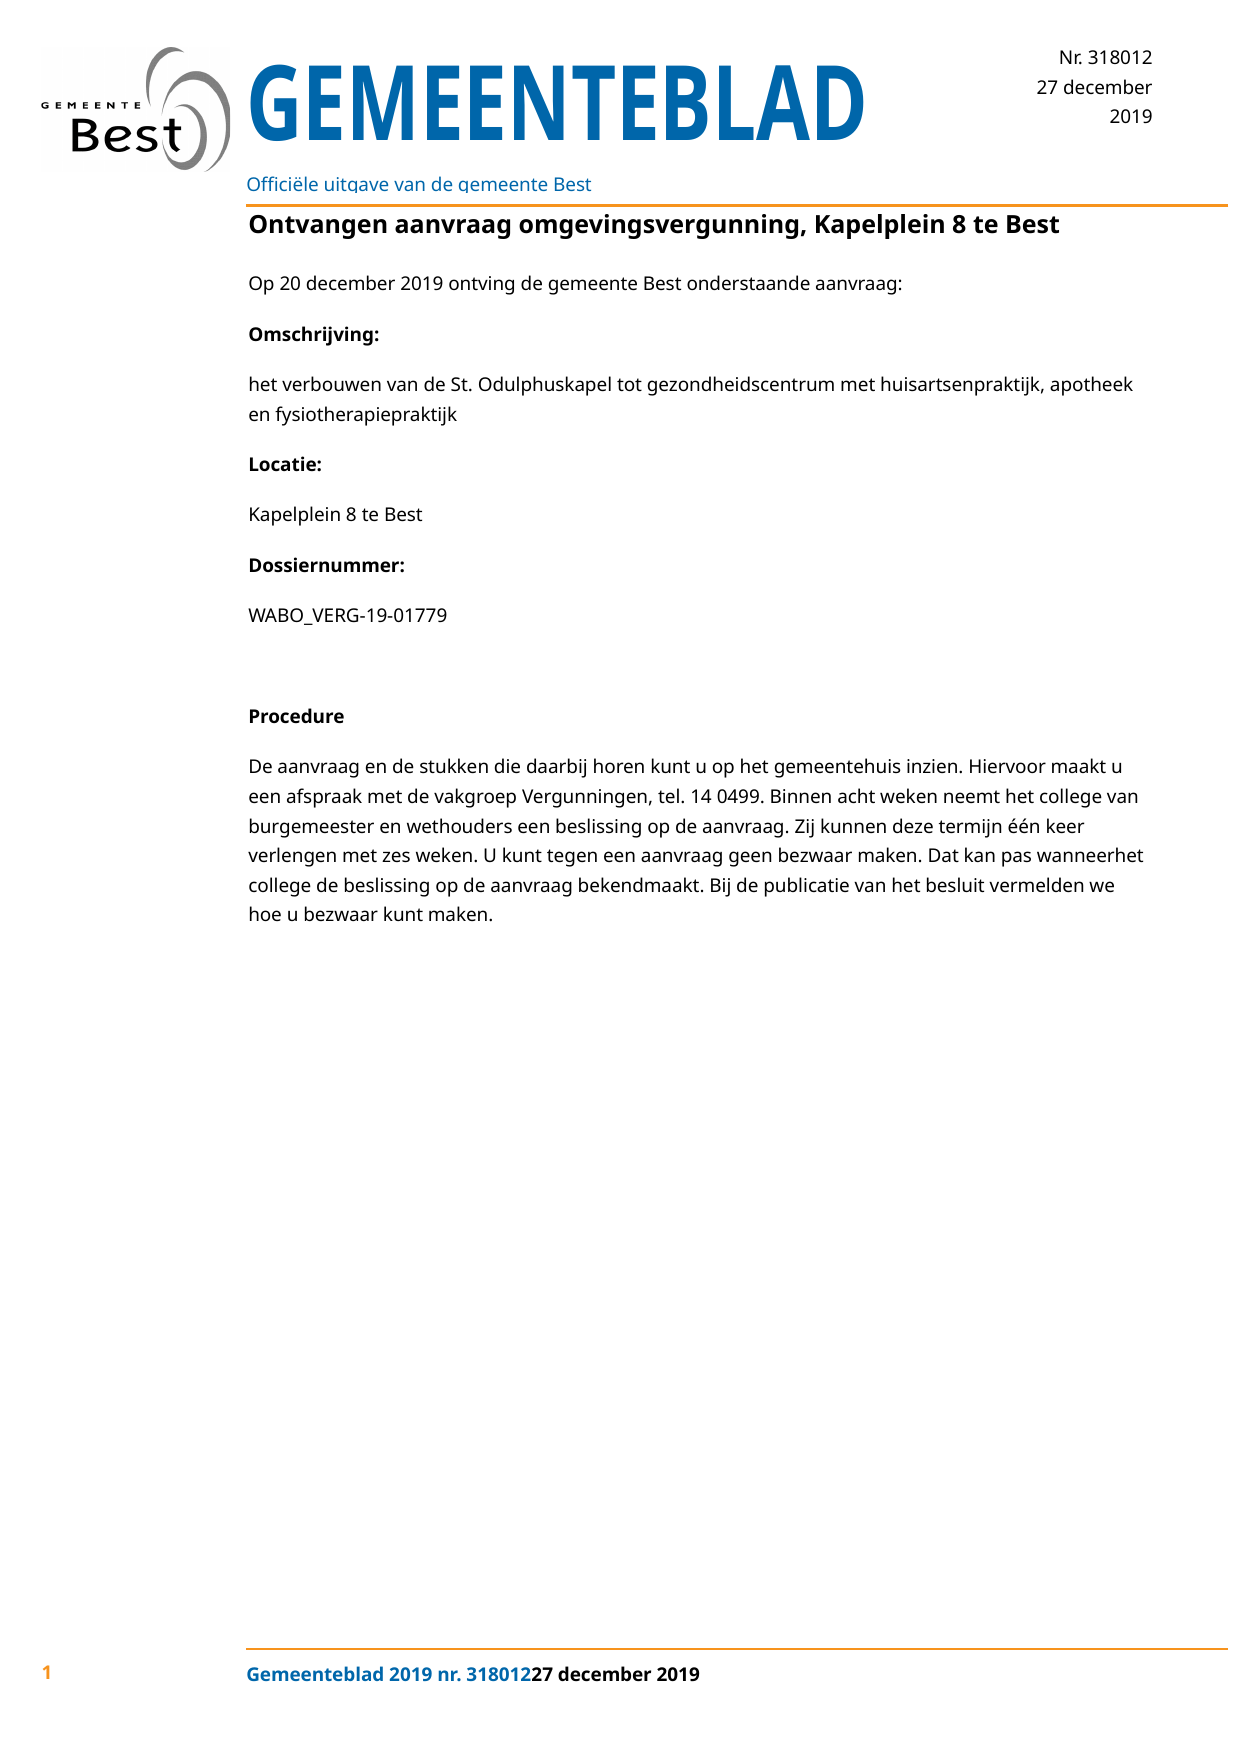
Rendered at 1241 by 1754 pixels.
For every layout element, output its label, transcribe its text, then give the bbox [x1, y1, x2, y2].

text Omschrijving: [248, 321, 1152, 346]
text Kapelplein 8 te Best [248, 502, 1152, 527]
text De aanvraag en de stukken die daarbij horen kunt u op het gemeentehuis inzien. Hiervoor maakt u een afspraak met de vakgroep Vergunningen, tel. 14 0499. Binnen acht weken neemt het college van burgemeester en wethouders een beslissing op de aanvraag. Zij kunnen deze termijn één keer verlengen met zes weken. U kunt tegen een aanvraag geen bezwaar maken. Dat kan pas wanneerhet college de beslissing op de aanvraag bekendmaakt. Bij de publicatie van het besluit vermelden we hoe u bezwaar kunt maken. [248, 754, 1152, 927]
text Dossiernummer: [248, 552, 1152, 578]
text het verbouwen van de St. Odulphuskapel tot gezondheidscentrum met huisartsenpraktijk, apotheek en fysiotherapiepraktijk [248, 371, 1152, 426]
text Ontvangen aanvraag omgevingsvergunning, Kapelplein 8 te Best [248, 207, 1152, 241]
text Op 20 december 2019 ontving de gemeente Best onderstaande aanvraag: [248, 270, 1152, 296]
text WABO_VERG-19-01779 [248, 602, 1152, 628]
text Locatie: [248, 451, 1152, 477]
picture [41, 47, 231, 172]
text Procedure [248, 703, 1152, 729]
